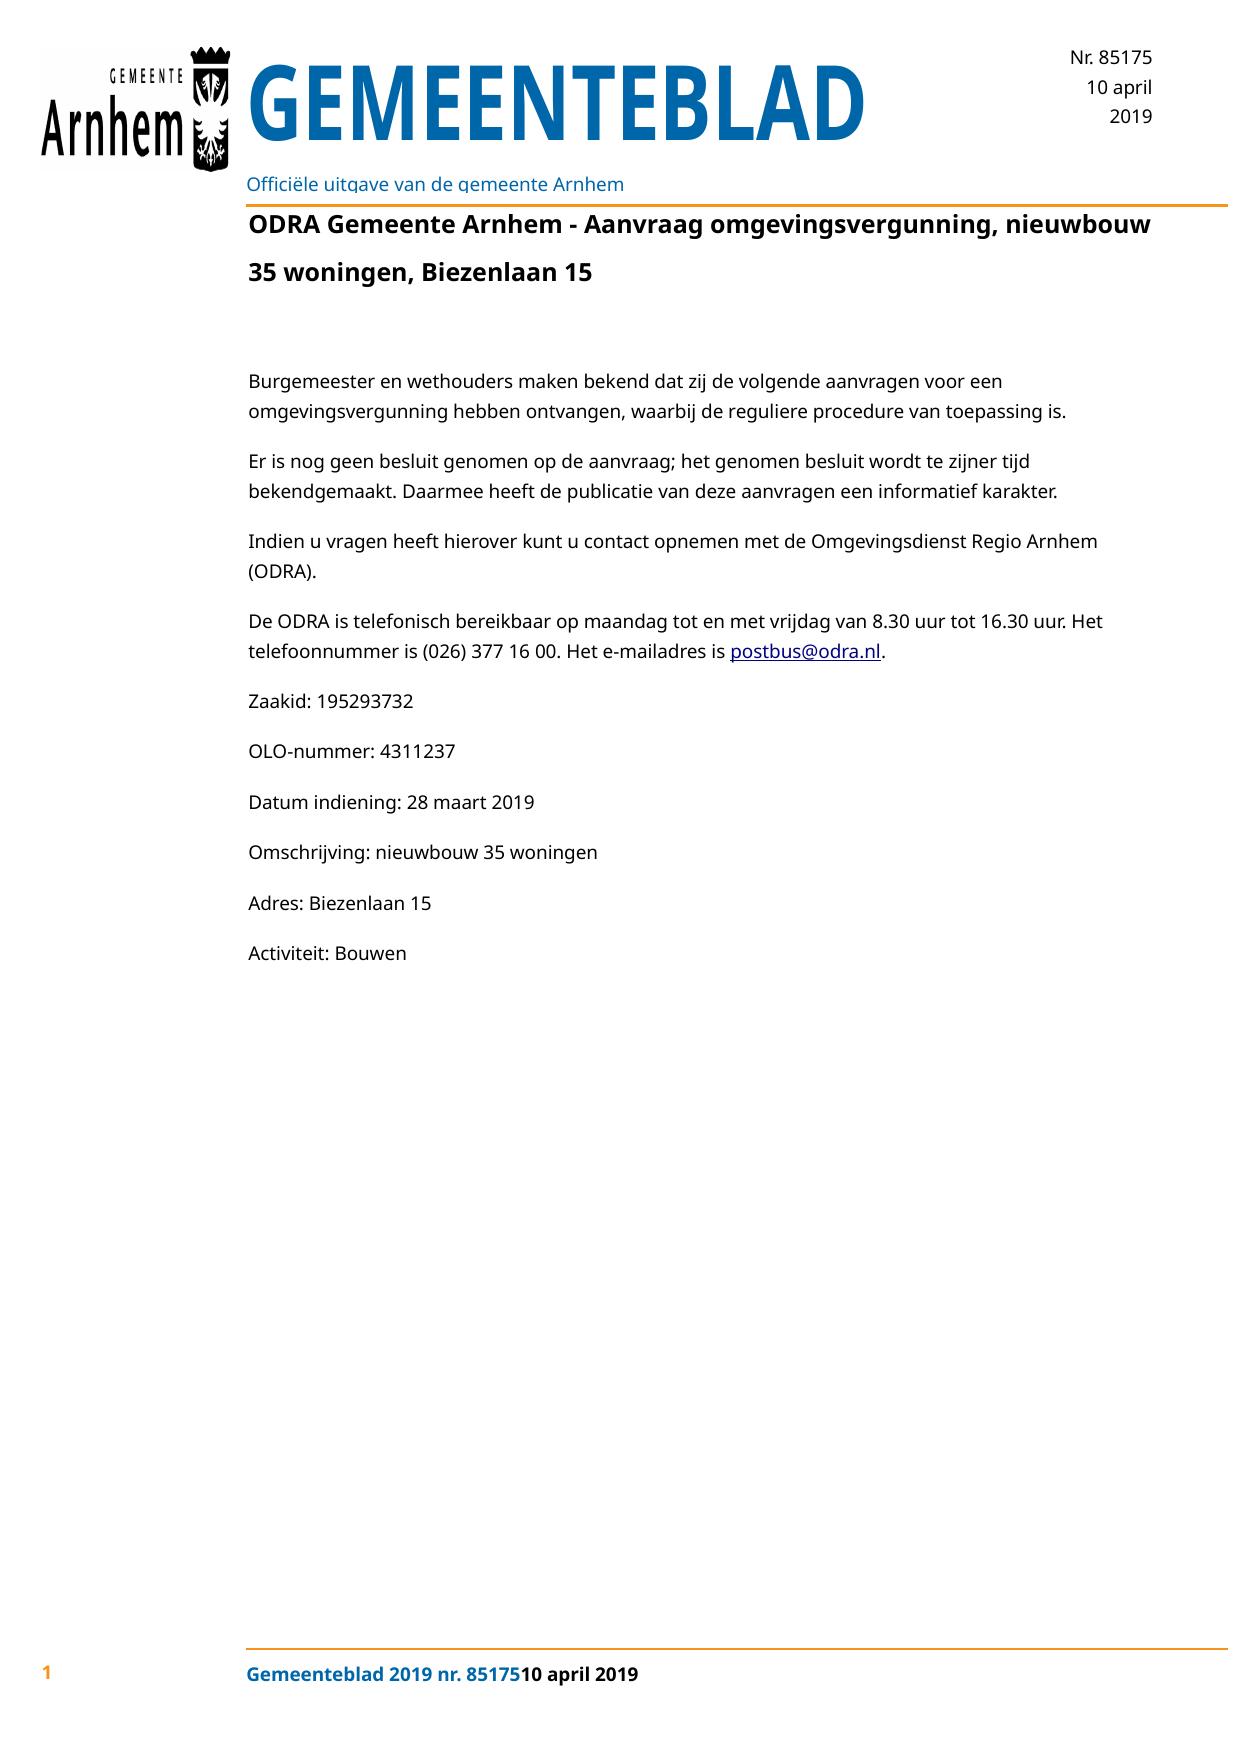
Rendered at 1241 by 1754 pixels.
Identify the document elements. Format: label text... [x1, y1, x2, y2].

text Er is nog geen besluit genomen op de aanvraag; het genomen besluit wordt te zijner tijd bekendgemaakt. Daarmee heeft de publicatie van deze aanvragen een informatief karakter. [248, 448, 1152, 504]
text Zaakid: 195293732 [248, 688, 1152, 714]
text Omschrijving: nieuwbouw 35 woningen [248, 839, 1152, 865]
text Datum indiening: 28 maart 2019 [248, 789, 1152, 815]
text De ODRA is telefonisch bereikbaar op maandag tot en met vrijdag van 8.30 uur tot 16.30 uur. Het telefoonnummer is (026) 377 16 00. Het e-mailadres is postbus@odra.nl. [248, 608, 1152, 664]
text ODRA Gemeente Arnhem - Aanvraag omgevingsvergunning, nieuwbouw 35 woningen, Biezenlaan 15 [248, 207, 1152, 288]
text Adres: Biezenlaan 15 [248, 890, 1152, 916]
picture [41, 47, 231, 172]
text OLO-nummer: 4311237 [248, 739, 1152, 764]
text Burgemeester en wethouders maken bekend dat zij de volgende aanvragen voor een omgevingsvergunning hebben ontvangen, waarbij de reguliere procedure van toepassing is. [248, 368, 1152, 424]
text Indien u vragen heeft hierover kunt u contact opnemen met de Omgevingsdienst Regio Arnhem (ODRA). [248, 528, 1152, 584]
text Activiteit: Bouwen [248, 940, 1152, 966]
